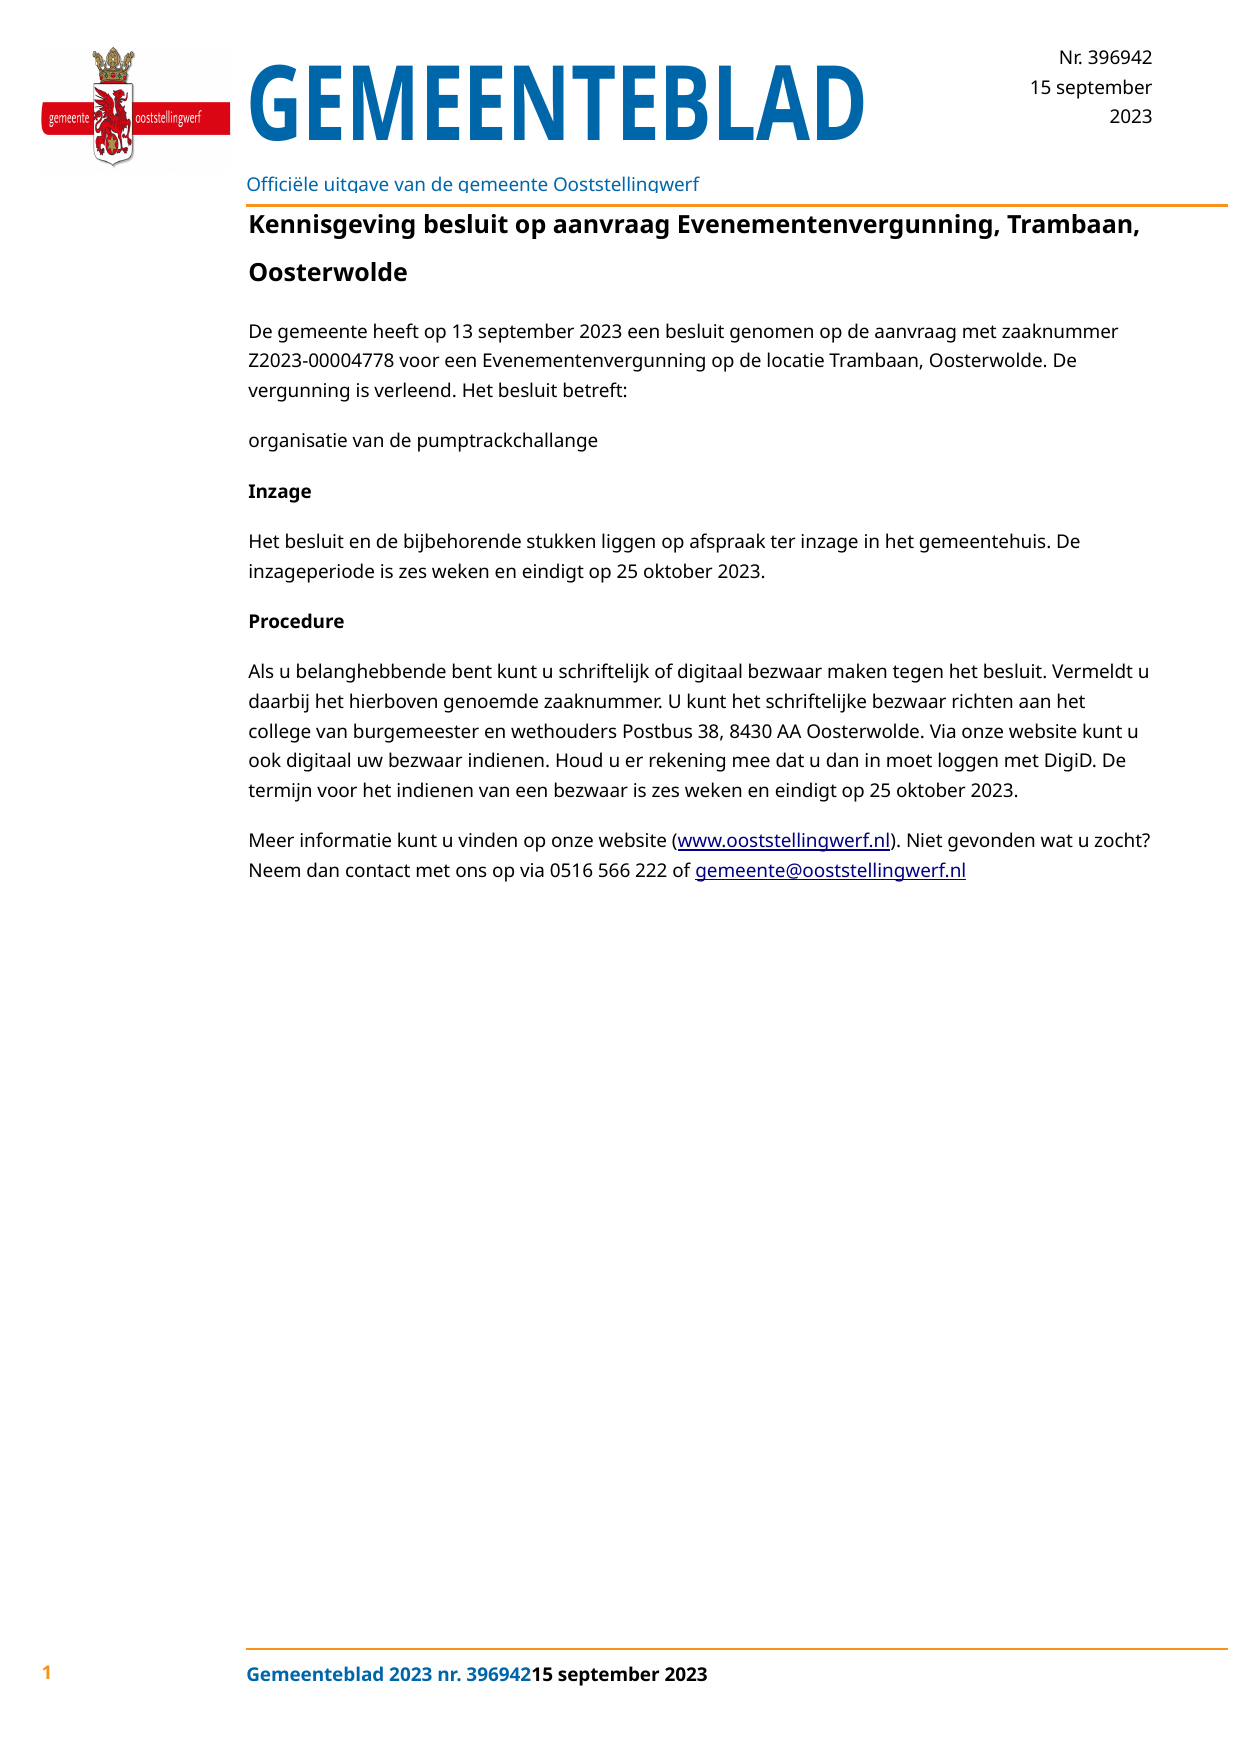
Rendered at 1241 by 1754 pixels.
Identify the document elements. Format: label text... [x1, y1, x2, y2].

text organisatie van de pumptrackchallange [248, 427, 1152, 453]
text Als u belanghebbende bent kunt u schriftelijk of digitaal bezwaar maken tegen het besluit. Vermeldt u daarbij het hierboven genoemde zaaknummer. U kunt het schriftelijke bezwaar richten aan het college van burgemeester en wethouders Postbus 38, 8430 AA Oosterwolde. Via onze website kunt u ook digitaal uw bezwaar indienen. Houd u er rekening mee dat u dan in moet loggen met DigiD. De termijn voor het indienen van een bezwaar is zes weken en eindigt op 25 oktober 2023. [248, 659, 1152, 803]
picture [41, 47, 231, 172]
text Inzage [248, 478, 1152, 504]
text De gemeente heeft op 13 september 2023 een besluit genomen op de aanvraag met zaaknummer Z2023-00004778 voor een Evenementenvergunning op de locatie Trambaan, Oosterwolde. De vergunning is verleend. Het besluit betreft: [248, 318, 1152, 403]
text Het besluit en de bijbehorende stukken liggen op afspraak ter inzage in het gemeentehuis. De inzageperiode is zes weken en eindigt op 25 oktober 2023. [248, 528, 1152, 584]
text Procedure [248, 608, 1152, 634]
text Kennisgeving besluit op aanvraag Evenementenvergunning, Trambaan, Oosterwolde [248, 207, 1152, 288]
text Meer informatie kunt u vinden op onze website (www.ooststellingwerf.nl). Niet gevonden wat u zocht? Neem dan contact met ons op via 0516 566 222 of gemeente@ooststellingwerf.nl [248, 827, 1152, 883]
